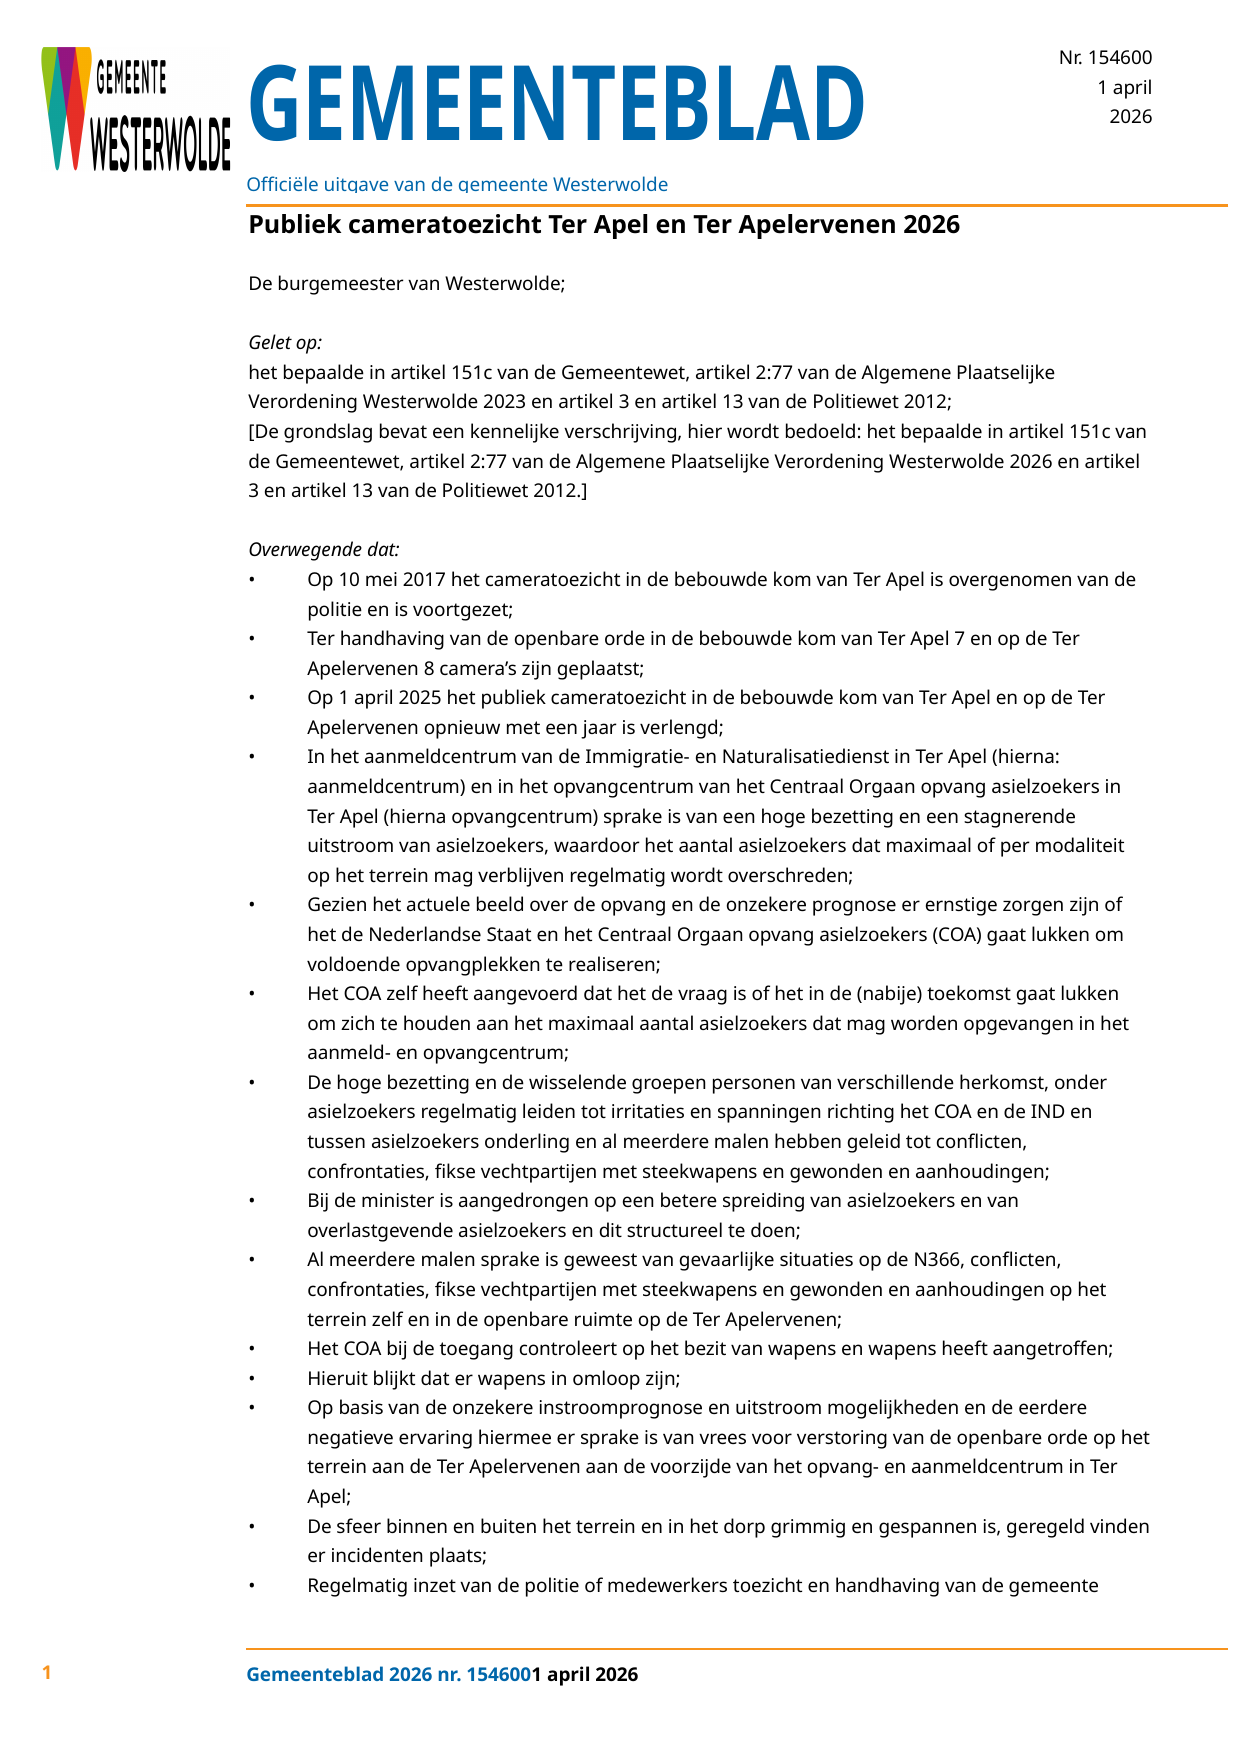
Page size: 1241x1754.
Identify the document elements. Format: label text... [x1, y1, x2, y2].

text Gelet op: [248, 329, 1152, 355]
text De burgemeester van Westerwolde; [248, 270, 1152, 296]
list Het COA zelf heeft aangevoerd dat het de vraag is of het in de (nabije) toekomst gaat lukken om zich te houden aan het maximaal aantal asielzoekers dat mag worden opgevangen in het aanmeld- en opvangcentrum; [248, 980, 1152, 1065]
list De sfeer binnen en buiten het terrein en in het dorp grimmig en gespannen is, geregeld vinden er incidenten plaats; [248, 1513, 1152, 1568]
list Op 1 april 2025 het publiek cameratoezicht in de bebouwde kom van Ter Apel en op de Ter Apelervenen opnieuw met een jaar is verlengd; [248, 684, 1152, 740]
text [De grondslag bevat een kennelijke verschrijving, hier wordt bedoeld: het bepaalde in artikel 151c van de Gemeentewet, artikel 2:77 van de Algemene Plaatselijke Verordening Westerwolde 2026 en artikel 3 en artikel 13 van de Politiewet 2012.] [248, 418, 1152, 503]
list Het COA bij de toegang controleert op het bezit van wapens en wapens heeft aangetroffen; [248, 1335, 1152, 1361]
list Ter handhaving van de openbare orde in de bebouwde kom van Ter Apel 7 en op de Ter Apelervenen 8 camera’s zijn geplaatst; [248, 625, 1152, 681]
list Op 10 mei 2017 het cameratoezicht in de bebouwde kom van Ter Apel is overgenomen van de politie en is voortgezet; [248, 566, 1152, 621]
picture [41, 47, 231, 172]
list De hoge bezetting en de wisselende groepen personen van verschillende herkomst, onder asielzoekers regelmatig leiden tot irritaties en spanningen richting het COA en de IND en tussen asielzoekers onderling en al meerdere malen hebben geleid tot conflicten, confrontaties, fikse vechtpartijen met steekwapens en gewonden en aanhoudingen; [248, 1069, 1152, 1183]
list Hieruit blijkt dat er wapens in omloop zijn; [248, 1365, 1152, 1391]
list Al meerdere malen sprake is geweest van gevaarlijke situaties op de N366, conflicten, confrontaties, fikse vechtpartijen met steekwapens en gewonden en aanhoudingen op het terrein zelf en in de openbare ruimte op de Ter Apelervenen; [248, 1247, 1152, 1331]
list Regelmatig inzet van de politie of medewerkers toezicht en handhaving van de gemeente [248, 1572, 1152, 1598]
list In het aanmeldcentrum van de Immigratie- en Naturalisatiedienst in Ter Apel (hierna: aanmeldcentrum) en in het opvangcentrum van het Centraal Orgaan opvang asielzoekers in Ter Apel (hierna opvangcentrum) sprake is van een hoge bezetting en een stagnerende uitstroom van asielzoekers, waardoor het aantal asielzoekers dat maximaal of per modaliteit op het terrein mag verblijven regelmatig wordt overschreden; [248, 744, 1152, 888]
list Gezien het actuele beeld over de opvang en de onzekere prognose er ernstige zorgen zijn of het de Nederlandse Staat en het Centraal Orgaan opvang asielzoekers (COA) gaat lukken om voldoende opvangplekken te realiseren; [248, 892, 1152, 976]
text Publiek cameratoezicht Ter Apel en Ter Apelervenen 2026 [248, 207, 1152, 241]
text het bepaalde in artikel 151c van de Gemeentewet, artikel 2:77 van de Algemene Plaatselijke Verordening Westerwolde 2023 en artikel 3 en artikel 13 van de Politiewet 2012; [248, 359, 1152, 414]
list Op basis van de onzekere instroomprognose en uitstroom mogelijkheden en de eerdere negatieve ervaring hiermee er sprake is van vrees voor verstoring van de openbare orde op het terrein aan de Ter Apelervenen aan de voorzijde van het opvang- en aanmeldcentrum in Ter Apel; [248, 1394, 1152, 1509]
list Bij de minister is aangedrongen op een betere spreiding van asielzoekers en van overlastgevende asielzoekers en dit structureel te doen; [248, 1187, 1152, 1243]
text Overwegende dat: [248, 537, 1152, 562]
